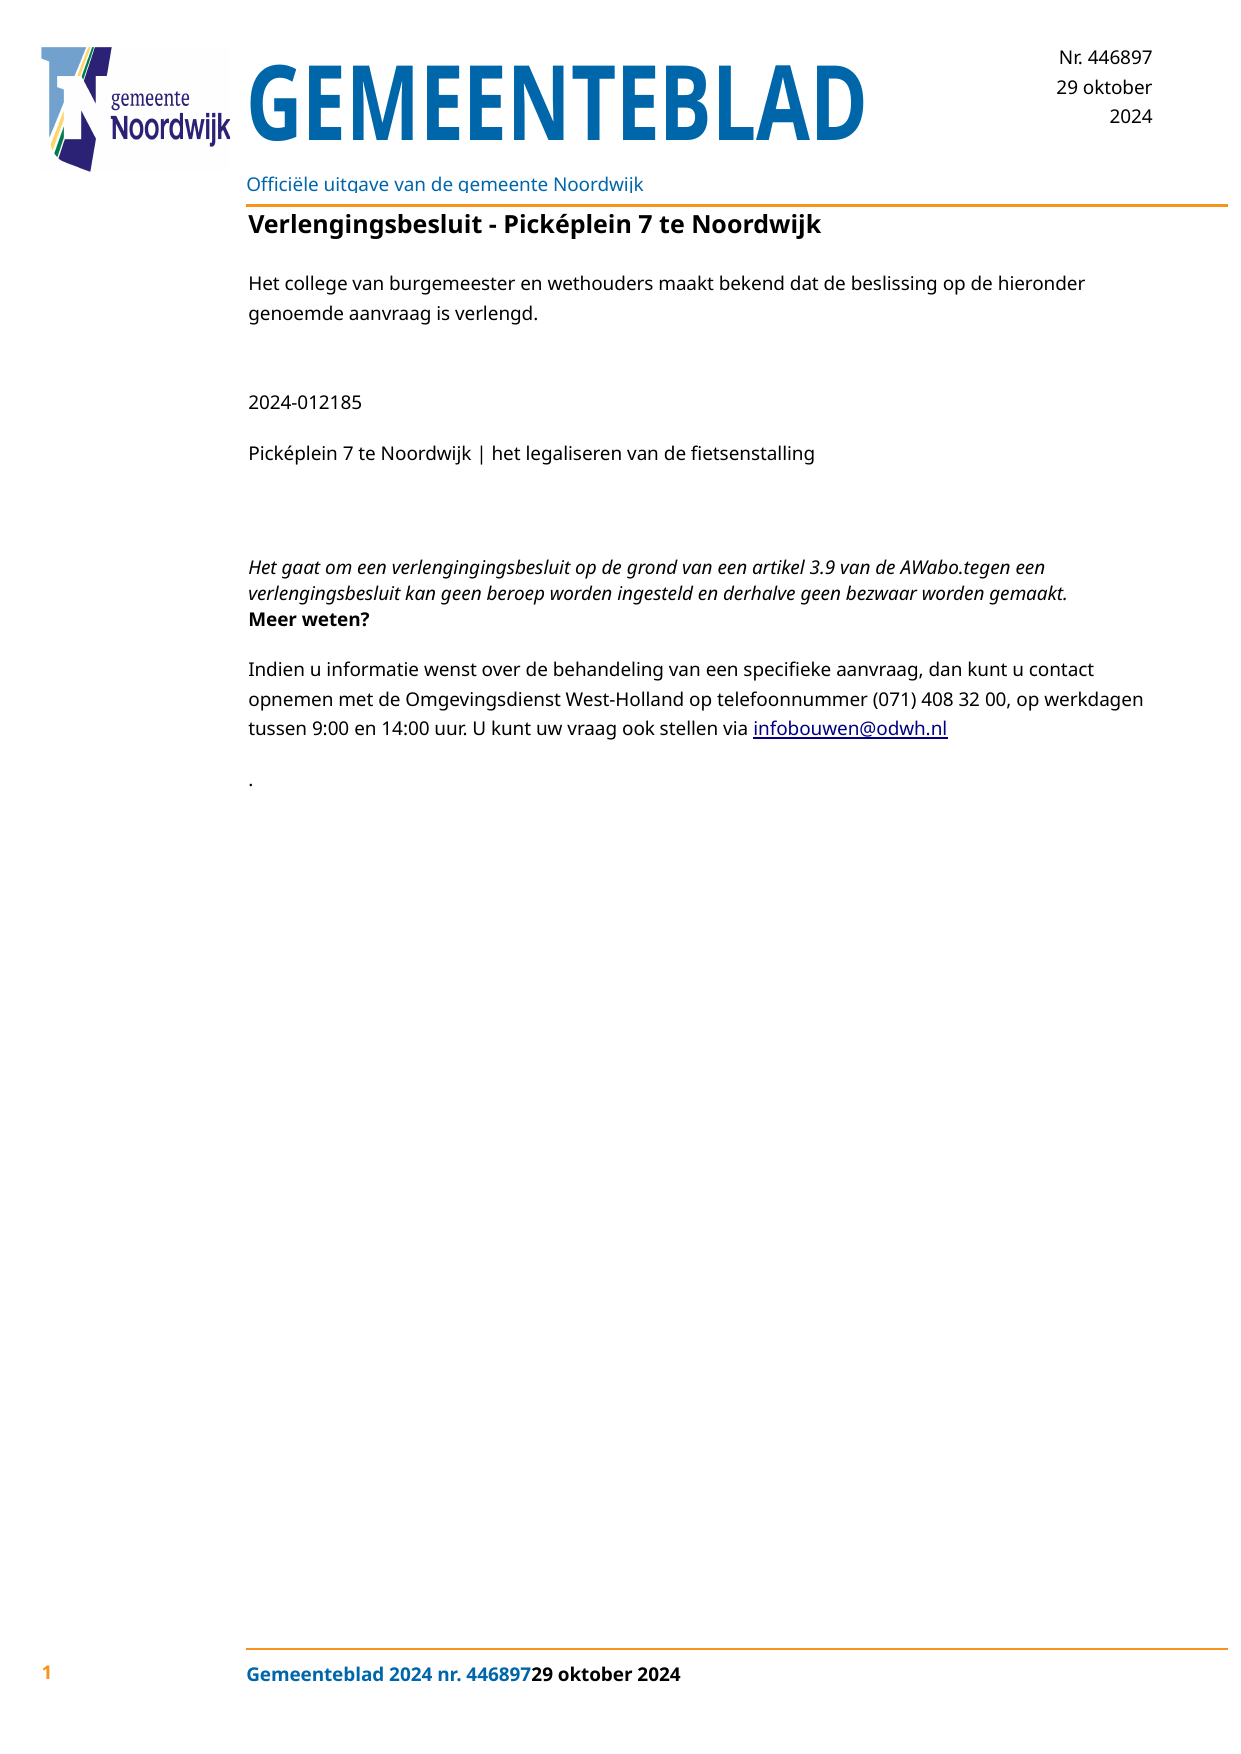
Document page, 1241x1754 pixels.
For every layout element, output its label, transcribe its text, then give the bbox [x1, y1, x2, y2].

text Meer weten? [248, 606, 1152, 632]
picture [41, 47, 231, 172]
text Het gaat om een verlengingingsbesluit op de grond van een artikel 3.9 van de AWabo.tegen een verlengingsbesluit kan geen beroep worden ingesteld en derhalve geen bezwaar worden gemaakt. [248, 554, 1152, 606]
text Indien u informatie wenst over de behandeling van een specifieke aanvraag, dan kunt u contact opnemen met de Omgevingsdienst West-Holland op telefoonnummer (071) 408 32 00, op werkdagen tussen 9:00 en 14:00 uur. U kunt uw vraag ook stellen via infobouwen@odwh.nl [248, 656, 1152, 741]
text 2024-012185 [248, 389, 1152, 415]
text Het college van burgemeester en wethouders maakt bekend dat de beslissing op de hieronder genoemde aanvraag is verlengd. [248, 270, 1152, 326]
text Picképlein 7 te Noordwijk | het legaliseren van de fietsenstalling [248, 440, 1152, 466]
text . [248, 766, 1152, 792]
text Verlengingsbesluit - Picképlein 7 te Noordwijk [248, 207, 1152, 241]
